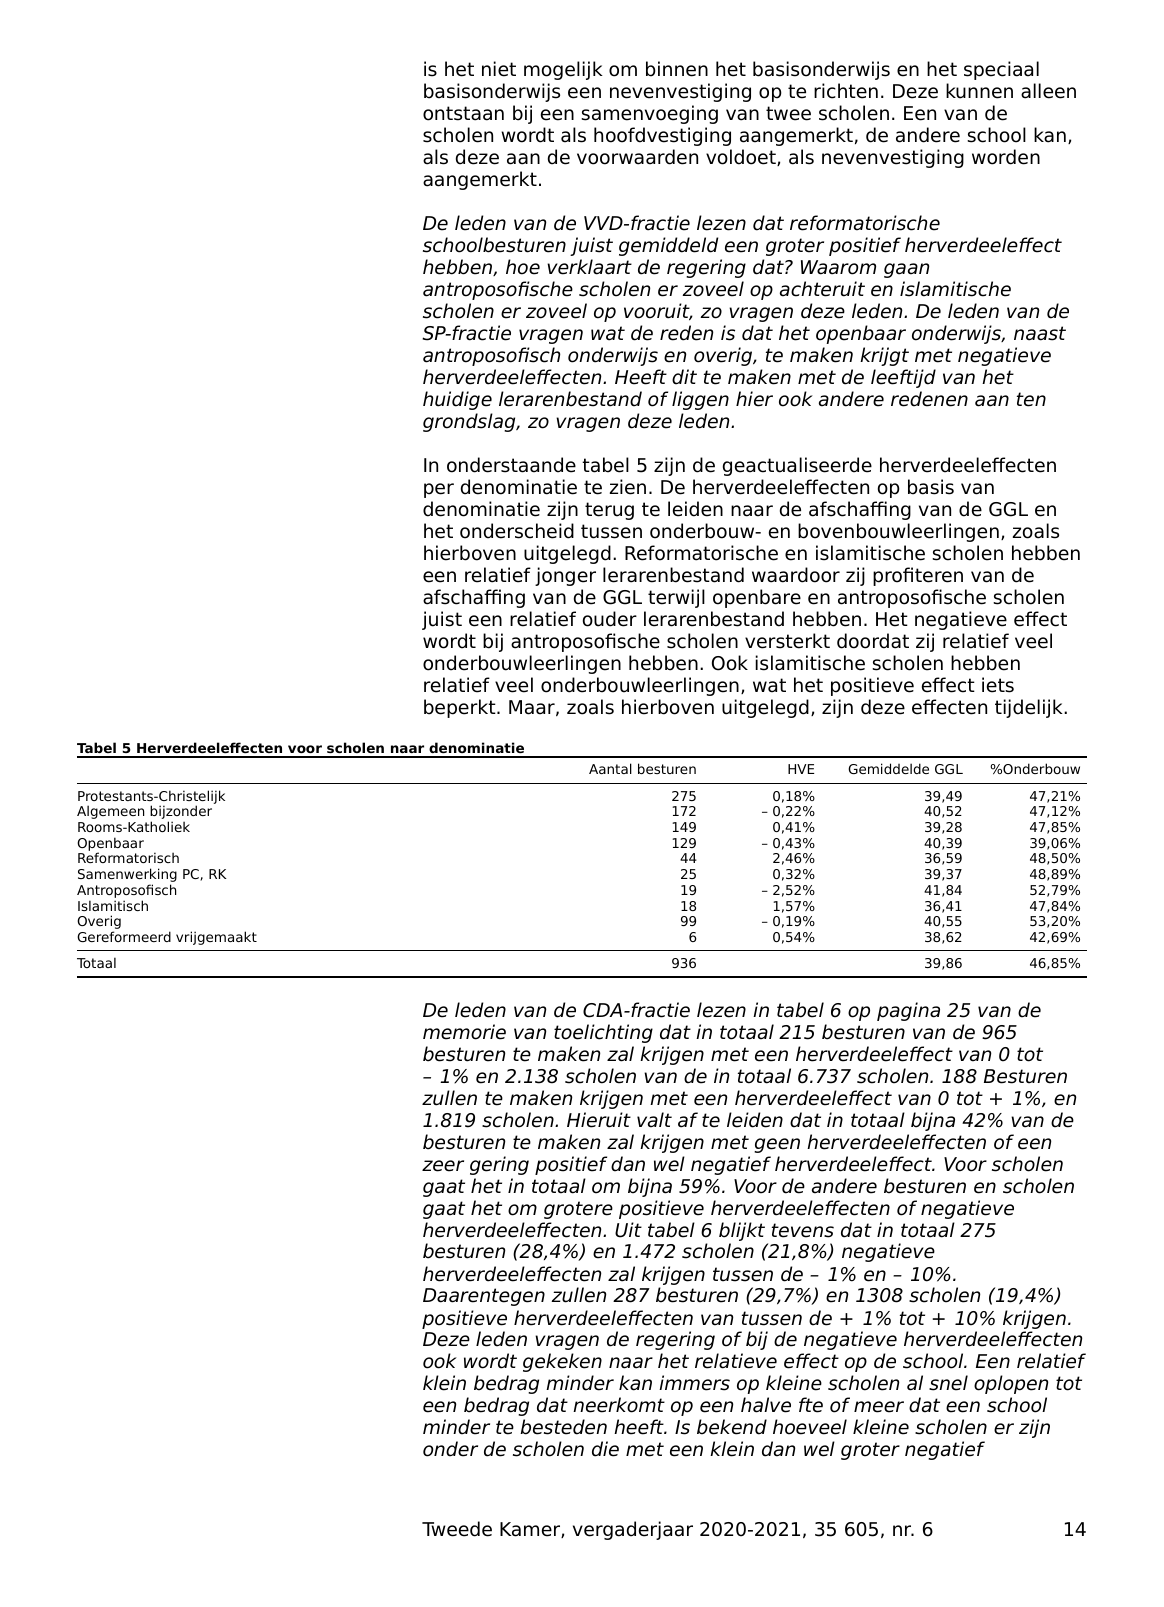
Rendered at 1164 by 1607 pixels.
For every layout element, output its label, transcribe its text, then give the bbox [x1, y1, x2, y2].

text Deze leden vragen de regering of bij de negatieve herverdeeleffecten ook wordt gekeken naar het relatieve effect op de school. Een relatief klein bedrag minder kan immers op kleine scholen al snel oplopen tot een bedrag dat neerkomt op een halve fte of meer dat een school minder te besteden heeft. Is bekend hoeveel kleine scholen er zijn onder de scholen die met een klein dan wel groter negatief [422, 1329, 1087, 1461]
table_cell 18 [526, 899, 703, 914]
table_cell 936 [526, 951, 703, 976]
table_cell 0,18% [703, 784, 821, 804]
table_cell 40,52 [821, 804, 968, 820]
table_cell 129 [526, 836, 703, 851]
table_cell 48,89% [969, 867, 1087, 883]
table_cell 39,37 [821, 867, 968, 883]
text De leden van de CDA-fractie lezen in tabel 6 op pagina 25 van de memorie van toelichting dat in totaal 215 besturen van de 965 besturen te maken zal krijgen met een herverdeeleffect van 0 tot – 1% en 2.138 scholen van de in totaal 6.737 scholen. 188 Besturen zullen te maken krijgen met een herverdeeleffect van 0 tot + 1%, en 1.819 scholen. Hieruit valt af te leiden dat in totaal bijna 42% van de besturen te maken zal krijgen met geen herverdeeleffecten of een zeer gering positief dan wel negatief herverdeeleffect. Voor scholen gaat het in totaal om bijna 59%. Voor de andere besturen en scholen gaat het om grotere positieve herverdeeleffecten of negatieve herverdeeleffecten. Uit tabel 6 blijkt tevens dat in totaal 275 besturen (28,4%) en 1.472 scholen (21,8%) negatieve herverdeeleffecten zal krijgen tussen de – 1% en – 10%. Daarentegen zullen 287 besturen (29,7%) en 1308 scholen (19,4%) positieve herverdeeleffecten van tussen de + 1% tot + 10% krijgen. [422, 1000, 1087, 1329]
table_cell %Onderbouw [969, 758, 1087, 783]
table_cell 149 [526, 820, 703, 836]
table_cell Aantal besturen [526, 758, 703, 783]
table_cell 52,79% [969, 883, 1087, 898]
table_cell Samenwerking PC, RK [77, 867, 526, 883]
table_cell Openbaar [77, 836, 526, 851]
table_cell 25 [526, 867, 703, 883]
table_cell 0,32% [703, 867, 821, 883]
table_cell 0,41% [703, 820, 821, 836]
table_cell – 0,19% [703, 914, 821, 930]
table_cell 0,54% [703, 930, 821, 950]
table_cell [77, 758, 526, 783]
table_header Tabel 5 Herverdeeleffecten voor scholen naar denominatie [77, 741, 1087, 756]
table_cell 19 [526, 883, 703, 898]
table_cell – 0,43% [703, 836, 821, 851]
table_cell 38,62 [821, 930, 968, 950]
table_cell 99 [526, 914, 703, 930]
table_cell 47,21% [969, 784, 1087, 804]
table_cell Gereformeerd vrijgemaakt [77, 930, 526, 950]
text De leden van de VVD-fractie lezen dat reformatorische schoolbesturen juist gemiddeld een groter positief herverdeeleffect hebben, hoe verklaart de regering dat? Waarom gaan antroposofische scholen er zoveel op achteruit en islamitische scholen er zoveel op vooruit, zo vragen deze leden. De leden van de SP-fractie vragen wat de reden is dat het openbaar onderwijs, naast antroposofisch onderwijs en overig, te maken krijgt met negatieve herverdeeleffecten. Heeft dit te maken met de leeftijd van het huidige lerarenbestand of liggen hier ook andere redenen aan ten grondslag, zo vragen deze leden. [422, 213, 1087, 433]
table_cell Protestants-Christelijk [77, 784, 526, 804]
table_cell 39,28 [821, 820, 968, 836]
table_cell 44 [526, 851, 703, 867]
table_cell 53,20% [969, 914, 1087, 930]
table_cell 40,55 [821, 914, 968, 930]
table_cell 1,57% [703, 899, 821, 914]
table_cell Gemiddelde GGL [821, 758, 968, 783]
table_cell 2,46% [703, 851, 821, 867]
table_cell 42,69% [969, 930, 1087, 950]
table_cell 47,85% [969, 820, 1087, 836]
table_cell Islamitisch [77, 899, 526, 914]
table_cell Rooms-Katholiek [77, 820, 526, 836]
table_cell Reformatorisch [77, 851, 526, 867]
text is het niet mogelijk om binnen het basisonderwijs en het speciaal basisonderwijs een nevenvestiging op te richten. Deze kunnen alleen ontstaan bij een samenvoeging van twee scholen. Een van de scholen wordt als hoofdvestiging aangemerkt, de andere school kan, als deze aan de voorwaarden voldoet, als nevenvestiging worden aangemerkt. [422, 59, 1087, 191]
table_cell HVE [703, 758, 821, 783]
table_cell 48,50% [969, 851, 1087, 867]
table_cell 275 [526, 784, 703, 804]
table_cell 40,39 [821, 836, 968, 851]
table_cell 6 [526, 930, 703, 950]
table_cell 39,86 [821, 951, 968, 976]
table_cell – 2,52% [703, 883, 821, 898]
table_cell 39,06% [969, 836, 1087, 851]
table_cell 47,84% [969, 899, 1087, 914]
table_cell Antroposofisch [77, 883, 526, 898]
text In onderstaande tabel 5 zijn de geactualiseerde herverdeeleffecten per denominatie te zien. De herverdeeleffecten op basis van denominatie zijn terug te leiden naar de afschaffing van de GGL en het onderscheid tussen onderbouw- en bovenbouwleerlingen, zoals hierboven uitgelegd. Reformatorische en islamitische scholen hebben een relatief jonger lerarenbestand waardoor zij profiteren van de afschaffing van de GGL terwijl openbare en antroposofische scholen juist een relatief ouder lerarenbestand hebben. Het negatieve effect wordt bij antroposofische scholen versterkt doordat zij relatief veel onderbouwleerlingen hebben. Ook islamitische scholen hebben relatief veel onderbouwleerlingen, wat het positieve effect iets beperkt. Maar, zoals hierboven uitgelegd, zijn deze effecten tijdelijk. [422, 455, 1087, 719]
table_cell [703, 951, 821, 976]
table_cell 41,84 [821, 883, 968, 898]
table_cell – 0,22% [703, 804, 821, 820]
table_cell 172 [526, 804, 703, 820]
table_cell 39,49 [821, 784, 968, 804]
table_cell Totaal [77, 951, 526, 976]
table_cell 47,12% [969, 804, 1087, 820]
table_cell 46,85% [969, 951, 1087, 976]
table_cell Algemeen bijzonder [77, 804, 526, 820]
table_cell 36,41 [821, 899, 968, 914]
table_cell 36,59 [821, 851, 968, 867]
table_cell Overig [77, 914, 526, 930]
